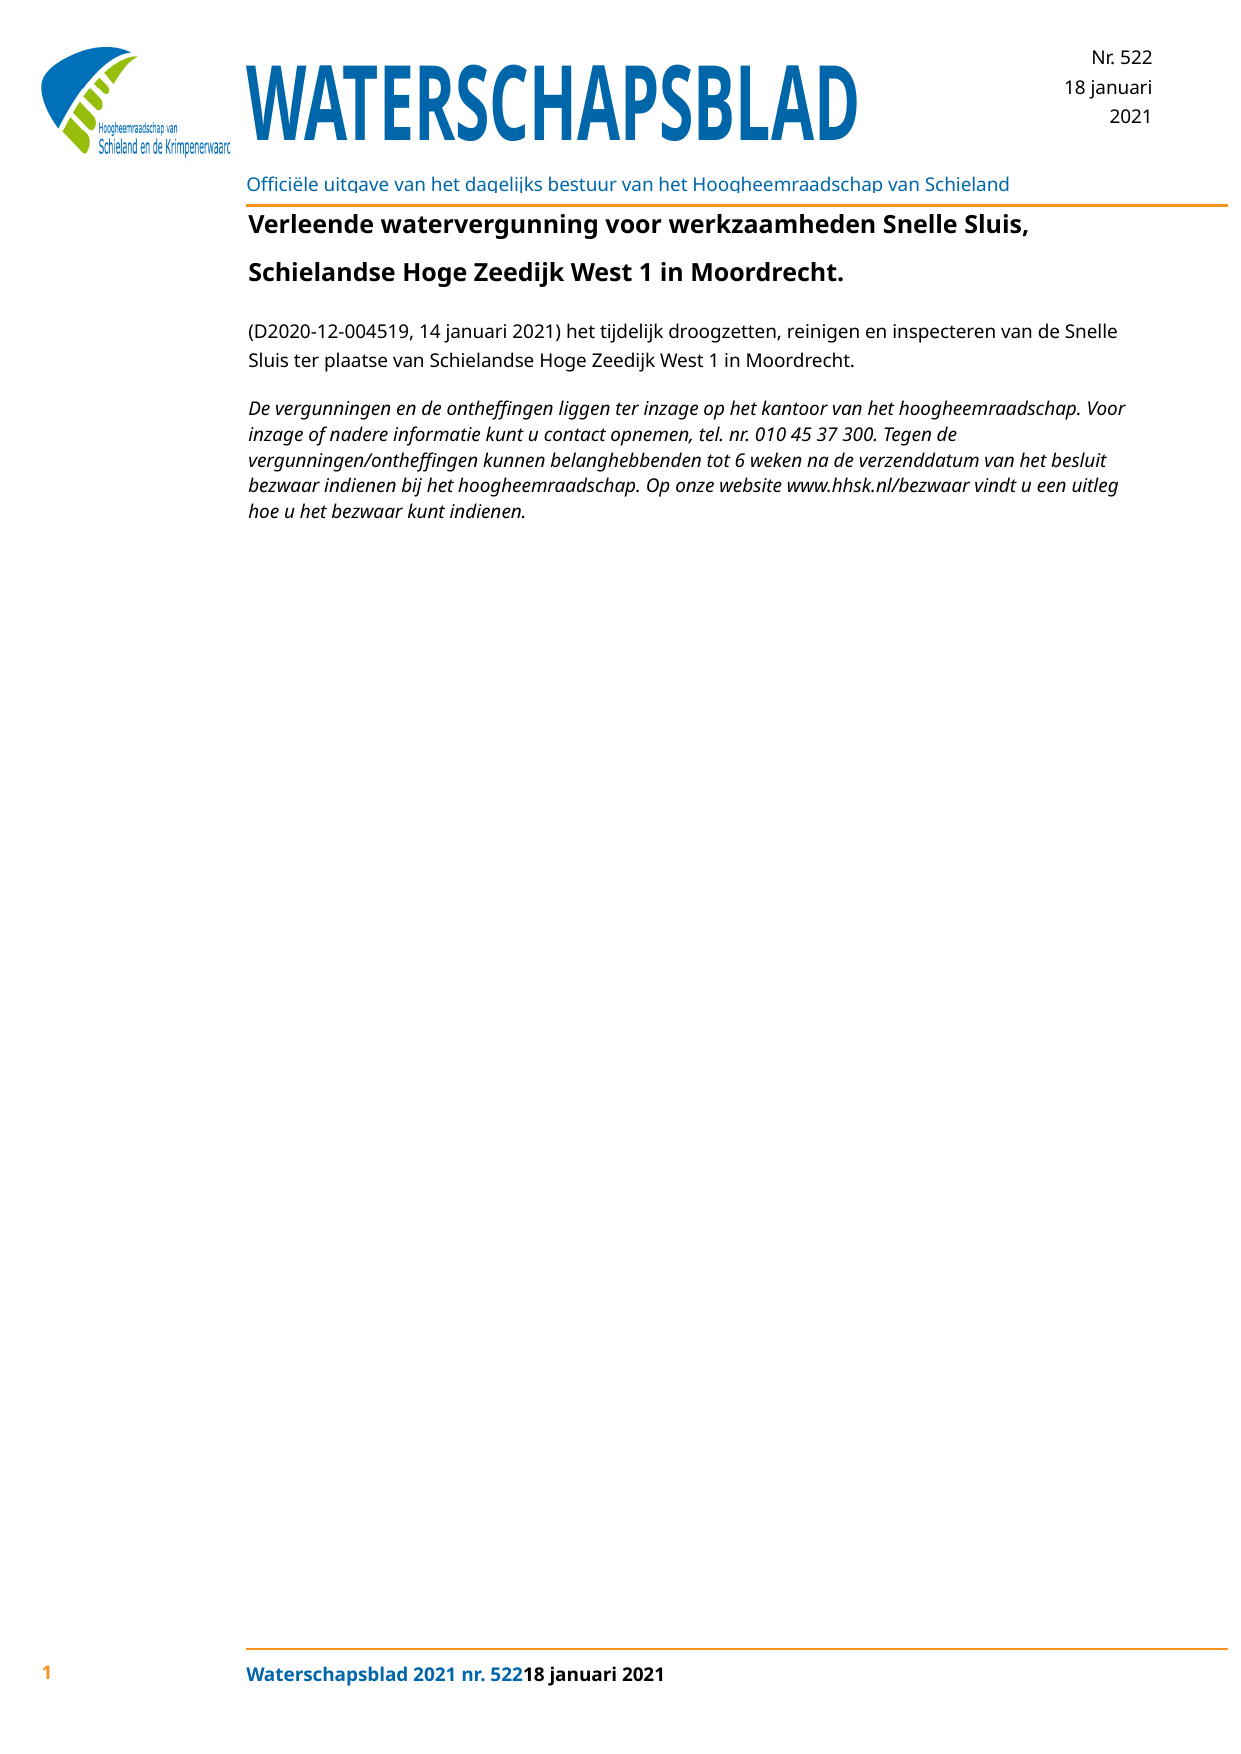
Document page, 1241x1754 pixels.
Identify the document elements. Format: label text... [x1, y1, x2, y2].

text (D2020-12-004519, 14 januari 2021) het tijdelijk droogzetten, reinigen en inspecteren van de Snelle Sluis ter plaatse van Schielandse Hoge Zeedijk West 1 in Moordrecht. [248, 318, 1152, 373]
picture [41, 47, 231, 172]
text De vergunningen en de ontheffingen liggen ter inzage op het kantoor van het hoogheemraadschap. Voor inzage of nadere informatie kunt u contact opnemen, tel. nr. 010 45 37 300. Tegen de vergunningen/ontheffingen kunnen belanghebbenden tot 6 weken na de verzenddatum van het besluit bezwaar indienen bij het hoogheemraadschap. Op onze website www.hhsk.nl/bezwaar vindt u een uitleg hoe u het bezwaar kunt indienen. [248, 395, 1152, 524]
text Verleende watervergunning voor werkzaamheden Snelle Sluis, Schielandse Hoge Zeedijk West 1 in Moordrecht. [248, 207, 1152, 288]
